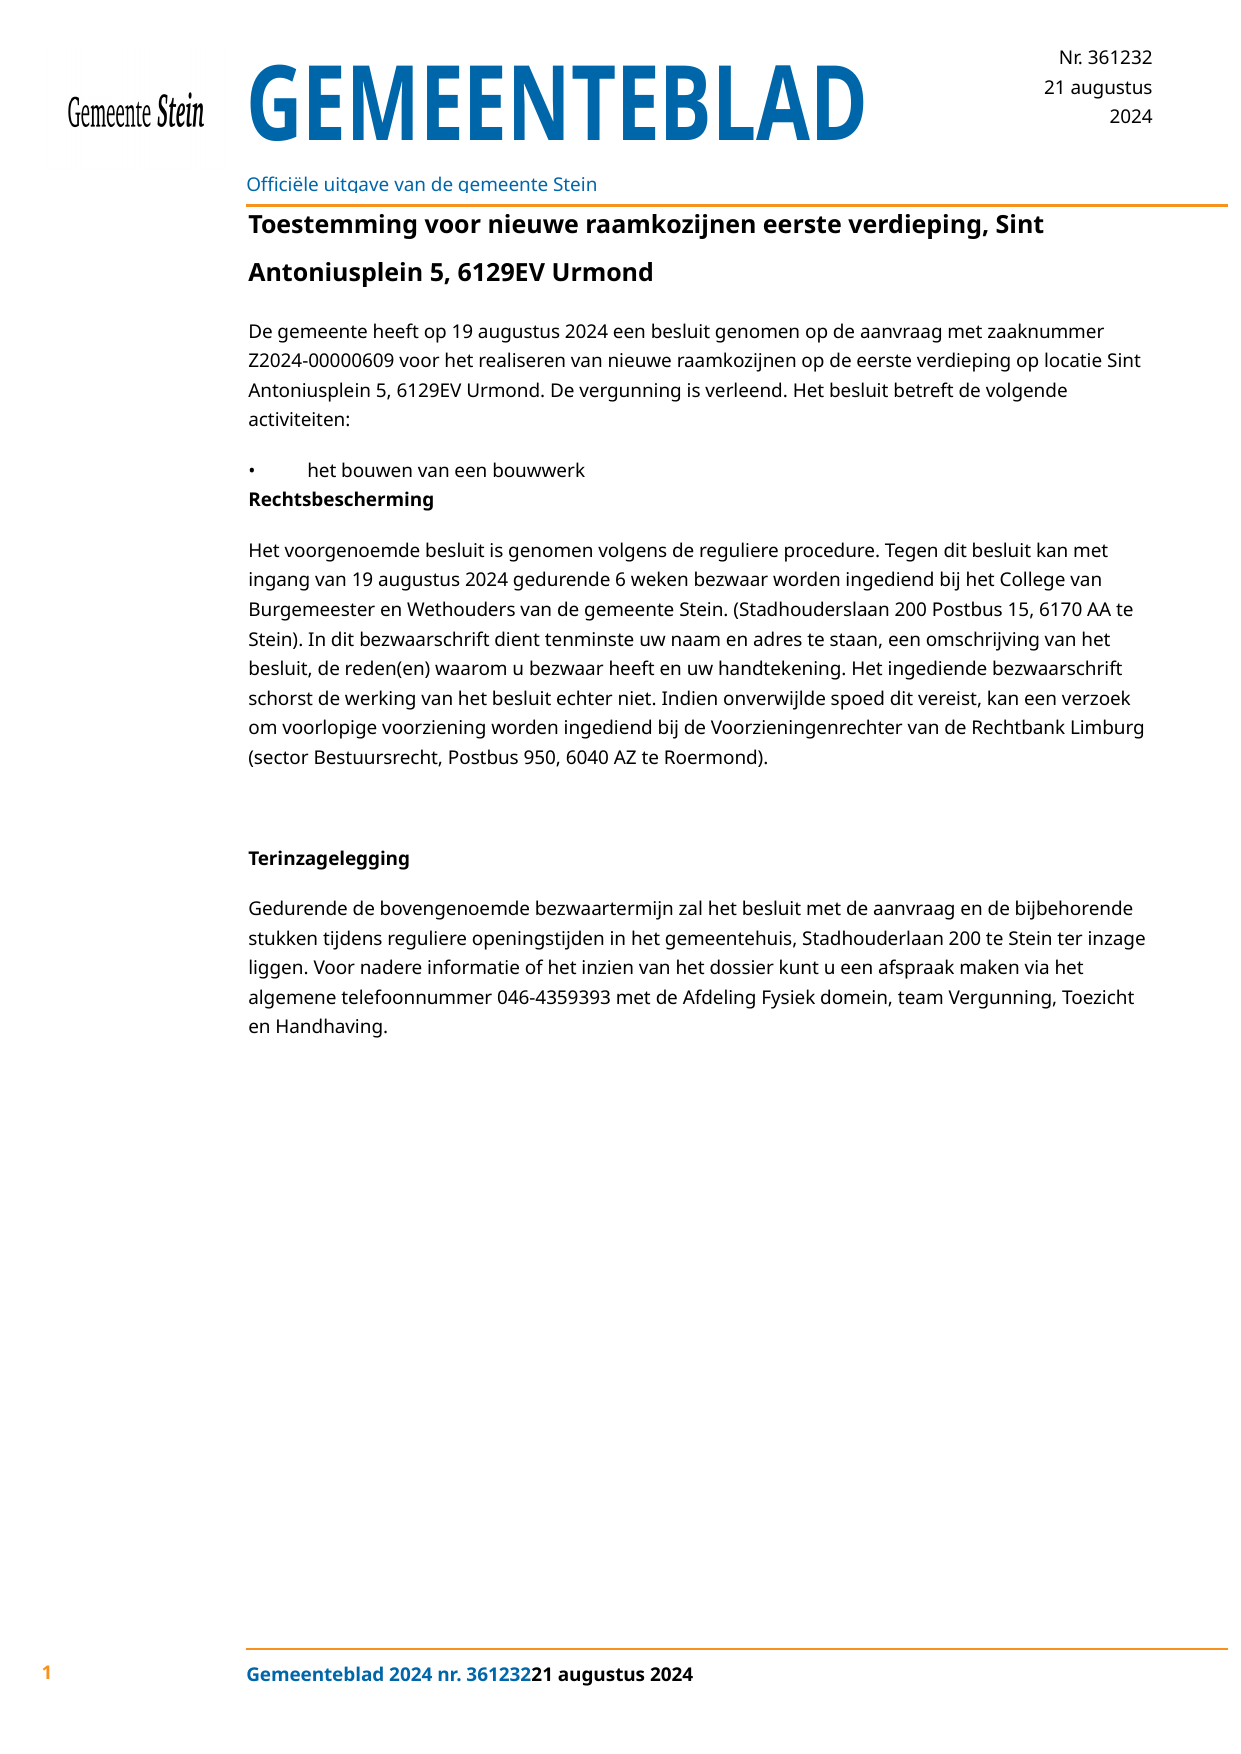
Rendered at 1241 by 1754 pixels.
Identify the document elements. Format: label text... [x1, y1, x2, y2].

text Het voorgenoemde besluit is genomen volgens de reguliere procedure. Tegen dit besluit kan met ingang van 19 augustus 2024 gedurende 6 weken bezwaar worden ingediend bij het College van Burgemeester en Wethouders van de gemeente Stein. (Stadhouderslaan 200 Postbus 15, 6170 AA te Stein). In dit bezwaarschrift dient tenminste uw naam en adres te staan, een omschrijving van het besluit, de reden(en) waarom u bezwaar heeft en uw handtekening. Het ingediende bezwaarschrift schorst de werking van het besluit echter niet. Indien onverwijlde spoed dit vereist, kan een verzoek om voorlopige voorziening worden ingediend bij de Voorzieningenrechter van de Rechtbank Limburg (sector Bestuursrecht, Postbus 950, 6040 AZ te Roermond). [248, 537, 1152, 770]
text Rechtsbescherming [248, 487, 1152, 512]
text De gemeente heeft op 19 augustus 2024 een besluit genomen op de aanvraag met zaaknummer Z2024-00000609 voor het realiseren van nieuwe raamkozijnen op de eerste verdieping op locatie Sint Antoniusplein 5, 6129EV Urmond. De vergunning is verleend. Het besluit betreft de volgende activiteiten: [248, 318, 1152, 432]
text Gedurende de bovengenoemde bezwaartermijn zal het besluit met de aanvraag en de bijbehorende stukken tijdens reguliere openingstijden in het gemeentehuis, Stadhouderlaan 200 te Stein ter inzage liggen. Voor nadere informatie of het inzien van het dossier kunt u een afspraak maken via het algemene telefoonnummer 046-4359393 met de Afdeling Fysiek domein, team Vergunning, Toezicht en Handhaving. [248, 895, 1152, 1039]
text Toestemming voor nieuwe raamkozijnen eerste verdieping, Sint Antoniusplein 5, 6129EV Urmond [248, 207, 1152, 288]
picture [41, 47, 231, 172]
list het bouwen van een bouwwerk [248, 457, 1152, 483]
text Terinzagelegging [248, 845, 1152, 871]
